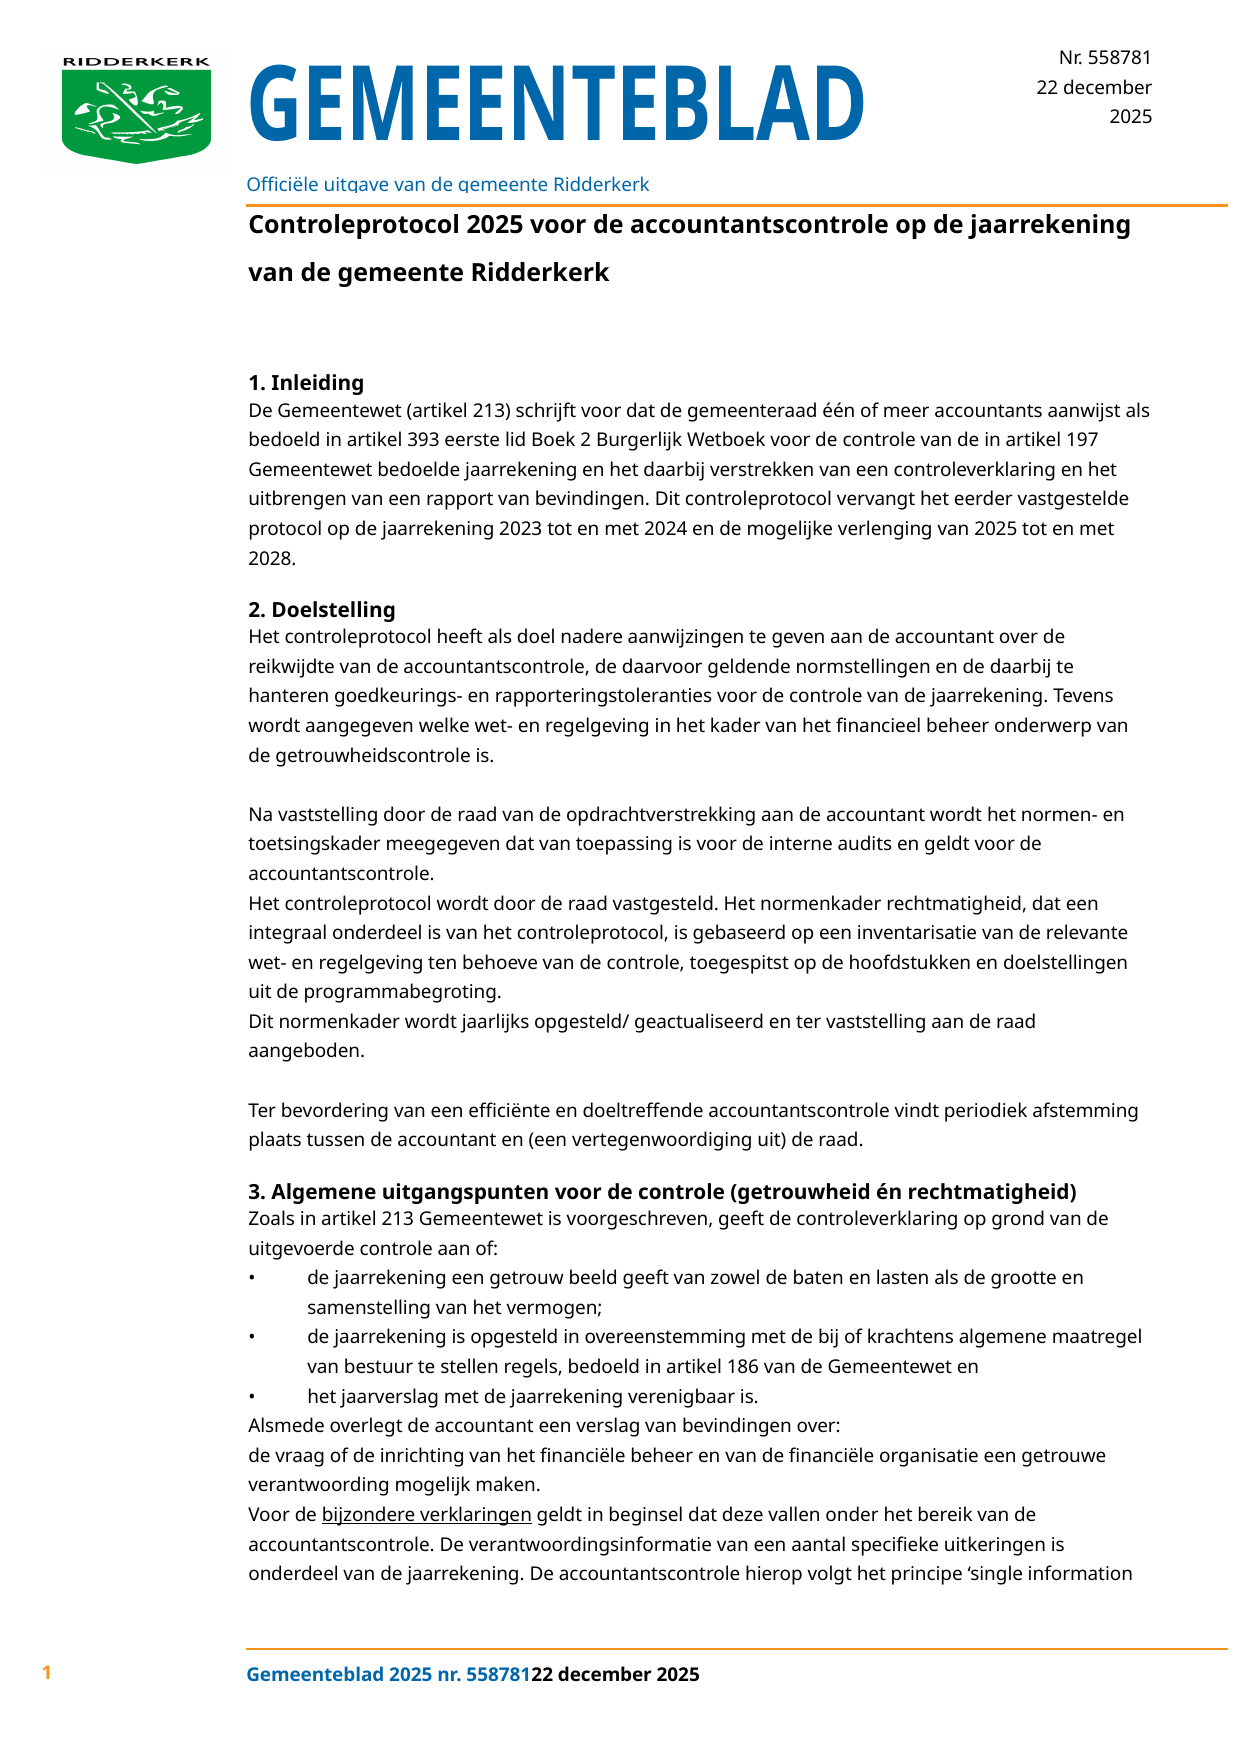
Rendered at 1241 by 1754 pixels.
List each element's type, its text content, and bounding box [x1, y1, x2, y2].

text Dit normenkader wordt jaarlijks opgesteld/ geactualiseerd en ter vaststelling aan de raad aangeboden. [248, 1008, 1152, 1063]
text 1. Inleiding [248, 368, 1152, 397]
text Voor de bijzondere verklaringen geldt in beginsel dat deze vallen onder het bereik van de accountantscontrole. De verantwoordingsinformatie van een aantal specifieke uitkeringen is onderdeel van de jaarrekening. De accountantscontrole hierop volgt het principe ‘single information [248, 1501, 1152, 1586]
list de jaarrekening is opgesteld in overeenstemming met de bij of krachtens algemene maatregel van bestuur te stellen regels, bedoeld in artikel 186 van de Gemeentewet en [248, 1324, 1152, 1379]
text Zoals in artikel 213 Gemeentewet is voorgeschreven, geeft de controleverklaring op grond van de uitgevoerde controle aan of: [248, 1205, 1152, 1261]
text 3. Algemene uitgangspunten voor de controle (getrouwheid én rechtmatigheid) [248, 1177, 1152, 1205]
text Het controleprotocol heeft als doel nadere aanwijzingen te geven aan de accountant over de reikwijdte van de accountantscontrole, de daarvoor geldende normstellingen en de daarbij te hanteren goedkeurings- en rapporteringstoleranties voor de controle van de jaarrekening. Tevens wordt aangegeven welke wet- en regelgeving in het kader van het financieel beheer onderwerp van de getrouwheidscontrole is. [248, 623, 1152, 768]
text Controleprotocol 2025 voor de accountantscontrole op de jaarrekening van de gemeente Ridderkerk [248, 207, 1152, 288]
text 2. Doelstelling [248, 595, 1152, 623]
text de vraag of de inrichting van het financiële beheer en van de financiële organisatie een getrouwe verantwoording mogelijk maken. [248, 1442, 1152, 1497]
text De Gemeentewet (artikel 213) schrijft voor dat de gemeenteraad één of meer accountants aanwijst als bedoeld in artikel 393 eerste lid Boek 2 Burgerlijk Wetboek voor de controle van de in artikel 197 Gemeentewet bedoelde jaarrekening en het daarbij verstrekken van een controleverklaring en het uitbrengen van een rapport van bevindingen. Dit controleprotocol vervangt het eerder vastgestelde protocol op de jaarrekening 2023 tot en met 2024 en de mogelijke verlenging van 2025 tot en met 2028. [248, 397, 1152, 570]
text Ter bevordering van een efficiënte en doeltreffende accountantscontrole vindt periodiek afstemming plaats tussen de accountant en (een vertegenwoordiging uit) de raad. [248, 1097, 1152, 1152]
list de jaarrekening een getrouw beeld geeft van zowel de baten en lasten als de grootte en samenstelling van het vermogen; [248, 1264, 1152, 1320]
text Het controleprotocol wordt door de raad vastgesteld. Het normenkader rechtmatigheid, dat een integraal onderdeel is van het controleprotocol, is gebaseerd op een inventarisatie van de relevante wet- en regelgeving ten behoeve van de controle, toegespitst op de hoofdstukken en doelstellingen uit de programmabegroting. [248, 890, 1152, 1004]
picture [41, 47, 231, 172]
text Na vaststelling door de raad van de opdrachtverstrekking aan de accountant wordt het normen- en toetsingskader meegegeven dat van toepassing is voor de interne audits en geldt voor de accountantscontrole. [248, 801, 1152, 886]
list het jaarverslag met de jaarrekening verenigbaar is. [248, 1383, 1152, 1408]
text Alsmede overlegt de accountant een verslag van bevindingen over: [248, 1412, 1152, 1438]
